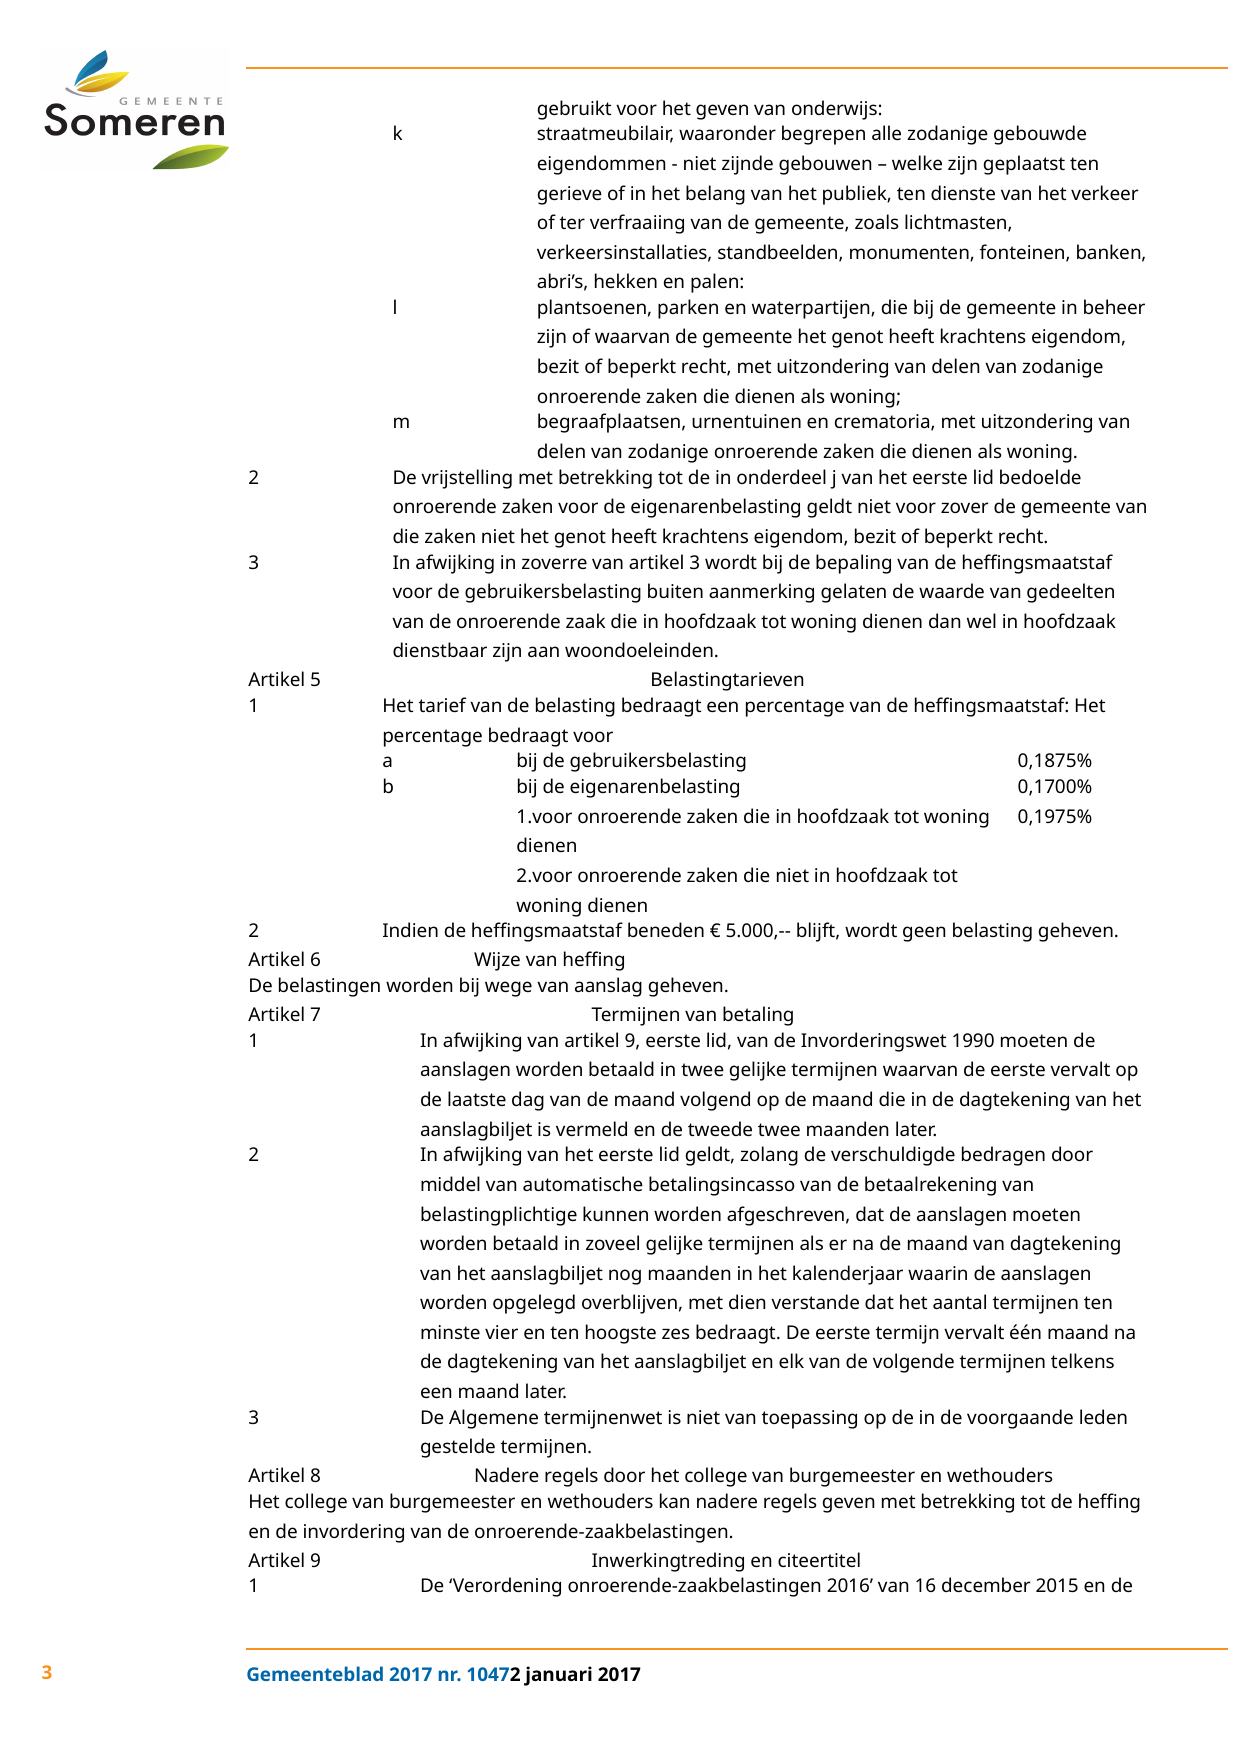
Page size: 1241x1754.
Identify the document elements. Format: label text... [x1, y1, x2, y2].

table_cell m [392, 409, 537, 464]
table_cell Indien de heffingsmaatstaf beneden € 5.000,-- blijft, wordt geen belasting geheven. [382, 918, 1152, 943]
table_cell [392, 95, 537, 121]
table_cell b [382, 774, 516, 917]
picture [41, 47, 231, 172]
table_cell In afwijking van artikel 9, eerste lid, van de Invorderingswet 1990 moeten de aanslagen worden betaald in twee gelijke termijnen waarvan de eerste vervalt op de laatste dag van de maand volgend op de maand die in de dagtekening van het aanslagbiljet is vermeld en de tweede twee maanden later. [420, 1027, 1152, 1142]
table_cell [248, 95, 392, 121]
table_cell begraafplaatsen, urnentuinen en crematoria, met uitzondering van delen van zodanige onroerende zaken die dienen als woning. [537, 409, 1152, 464]
table_cell [248, 121, 392, 294]
table_cell k [392, 121, 537, 294]
table_header Artikel 5 [248, 667, 650, 692]
table_header Artikel 8 [248, 1463, 474, 1488]
table_cell bij de eigenarenbelasting 1.voor onroerende zaken die in hoofdzaak tot woning dienen 2.voor onroerende zaken die niet in hoofdzaak tot woning dienen [516, 774, 1017, 917]
table_cell plantsoenen, parken en waterpartijen, die bij de gemeente in beheer zijn of waarvan de gemeente het genot heeft krachtens eigendom, bezit of beperkt recht, met uitzondering van delen van zodanige onroerende zaken die dienen als woning; [537, 294, 1152, 409]
table_cell Het tarief van de belasting bedraagt een percentage van de heffingsmaatstaf: Het percentage bedraagt voor [382, 693, 1152, 748]
table_cell [248, 294, 392, 409]
table_cell 3 [248, 549, 392, 663]
table_header Artikel 7 [248, 1001, 591, 1027]
table_cell De vrijstelling met betrekking tot de in onderdeel j van het eerste lid bedoelde onroerende zaken voor de eigenarenbelasting geldt niet voor zover de gemeente van die zaken niet het genot heeft krachtens eigendom, bezit of beperkt recht. [392, 464, 1152, 549]
table_cell a [382, 748, 516, 773]
table_header Wijze van heffing [474, 947, 1152, 972]
table_cell 1 [248, 1027, 420, 1142]
table_header Inwerkingtreding en citeertitel [591, 1547, 1152, 1573]
table_cell 0,1700% 0,1975% [1018, 774, 1152, 917]
table_cell 0,1875% [1018, 748, 1152, 773]
table_header Belastingtarieven [650, 667, 1152, 692]
table_cell In afwijking in zoverre van artikel 3 wordt bij de bepaling van de heffingsmaatstaf voor de gebruikersbelasting buiten aanmerking gelaten de waarde van gedeelten van de onroerende zaak die in hoofdzaak tot woning dienen dan wel in hoofdzaak dienstbaar zijn aan woondoeleinden. [392, 549, 1152, 663]
table_cell 1 [248, 693, 382, 748]
table_header Artikel 6 [248, 947, 474, 972]
table_cell De Algemene termijnenwet is niet van toepassing op de in de voorgaande leden gestelde termijnen. [420, 1404, 1152, 1459]
table_cell De belastingen worden bij wege van aanslag geheven. [248, 972, 1152, 998]
table_cell [248, 748, 382, 773]
table_cell 2 [248, 1142, 420, 1404]
table_header Artikel 9 [248, 1547, 591, 1573]
table_cell [248, 774, 382, 917]
table_cell bij de gebruikersbelasting [516, 748, 1017, 773]
table_cell In afwijking van het eerste lid geldt, zolang de verschuldigde bedragen door middel van automatische betalingsincasso van de betaalrekening van belastingplichtige kunnen worden afgeschreven, dat de aanslagen moeten worden betaald in zoveel gelijke termijnen als er na de maand van dagtekening van het aanslagbiljet nog maanden in het kalenderjaar waarin de aanslagen worden opgelegd overblijven, met dien verstande dat het aantal termijnen ten minste vier en ten hoogste zes bedraagt. De eerste termijn vervalt één maand na de dagtekening van het aanslagbiljet en elk van de volgende termijnen telkens een maand later. [420, 1142, 1152, 1404]
table_cell 3 [248, 1404, 420, 1459]
table_cell [248, 409, 392, 464]
table_cell 2 [248, 918, 382, 943]
table_cell De ‘Verordening onroerende-zaakbelastingen 2016’ van 16 december 2015 en de [420, 1573, 1152, 1598]
table_header Termijnen van betaling [591, 1001, 1152, 1027]
table_cell Het college van burgemeester en wethouders kan nadere regels geven met betrekking tot de heffing en de invordering van de onroerende-zaakbelastingen. [248, 1488, 1152, 1544]
table_cell straatmeubilair, waaronder begrepen alle zodanige gebouwde eigendommen - niet zijnde gebouwen – welke zijn geplaatst ten gerieve of in het belang van het publiek, ten dienste van het verkeer of ter verfraaiing van de gemeente, zoals lichtmasten, verkeersinstallaties, standbeelden, monumenten, fonteinen, banken, abri’s, hekken en palen: [537, 121, 1152, 294]
table_header Nadere regels door het college van burgemeester en wethouders [474, 1463, 1152, 1488]
table_cell 1 [248, 1573, 420, 1598]
table_cell l [392, 294, 537, 409]
table_cell gebruikt voor het geven van onderwijs: [537, 95, 1152, 121]
table_cell 2 [248, 464, 392, 549]
